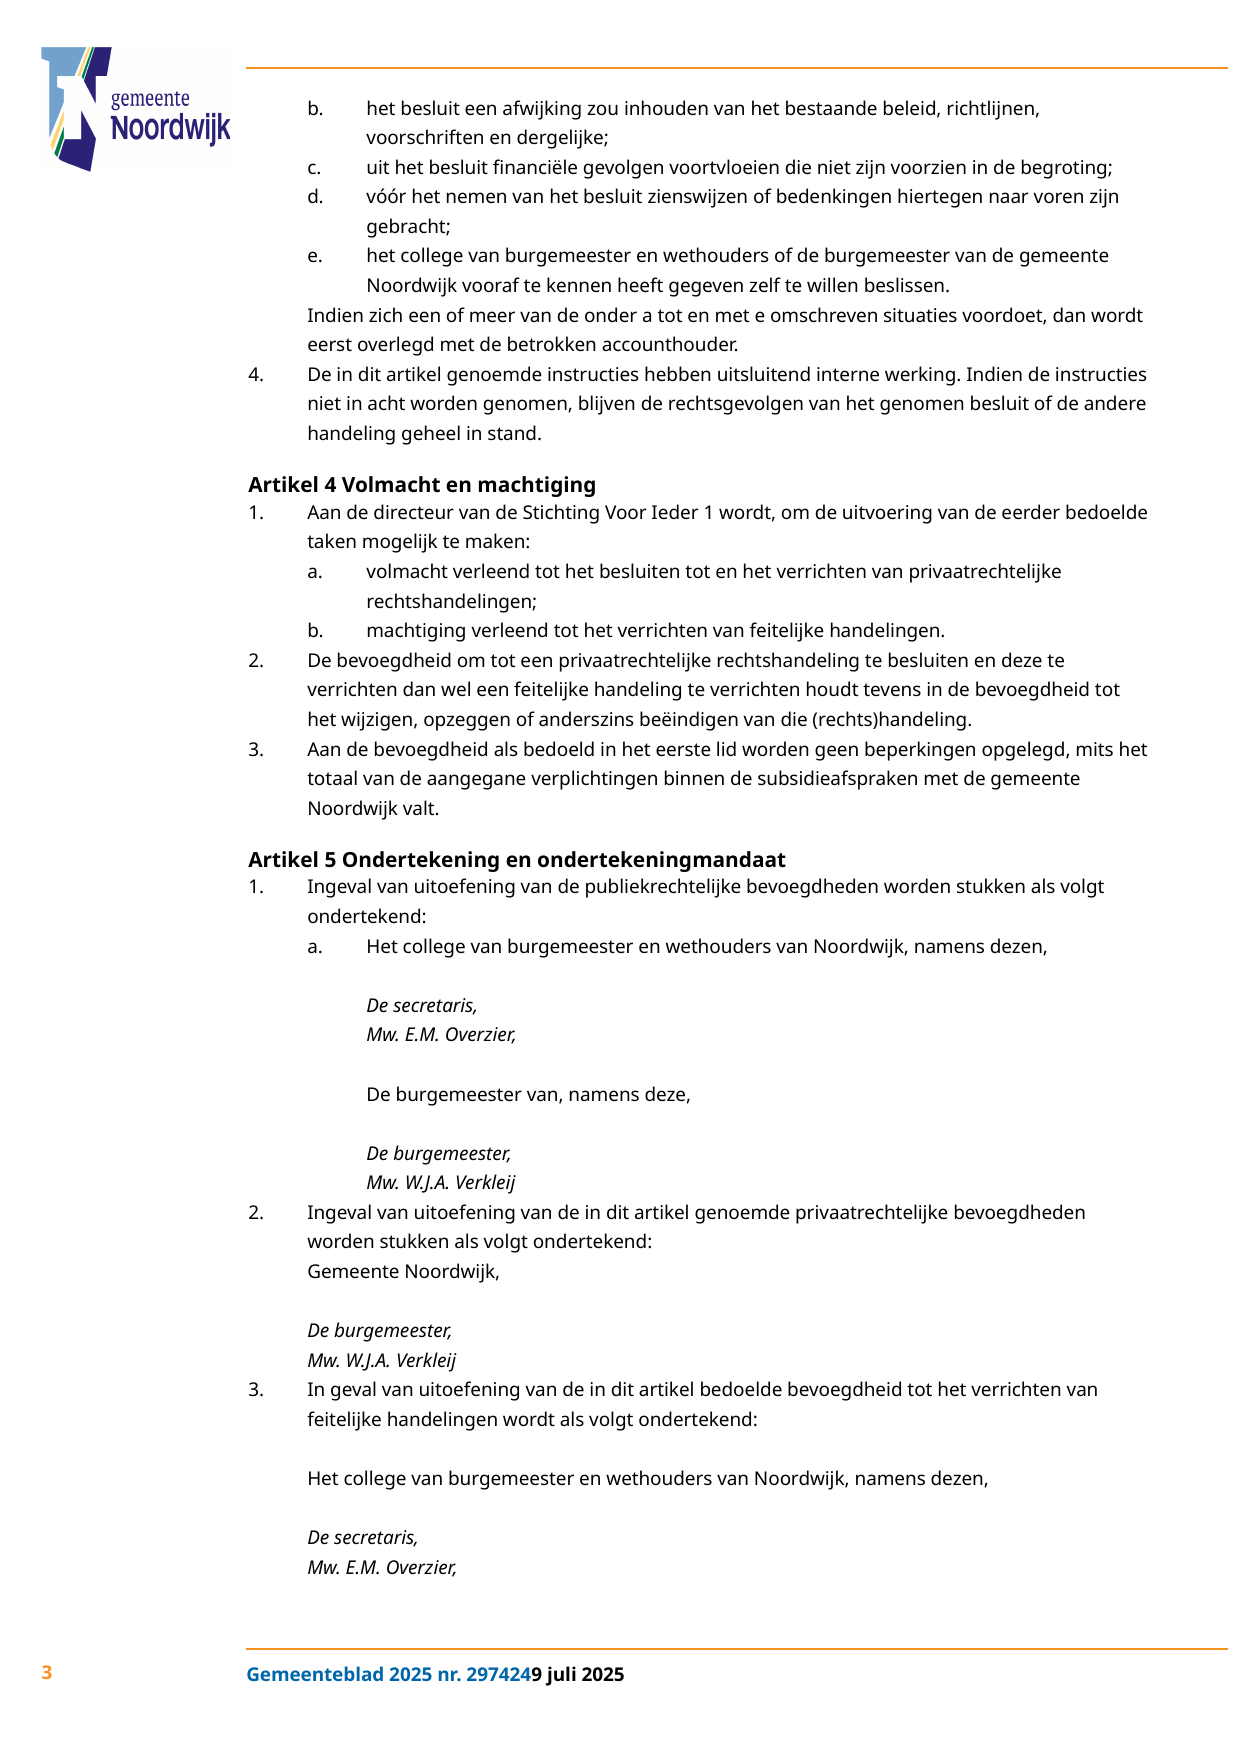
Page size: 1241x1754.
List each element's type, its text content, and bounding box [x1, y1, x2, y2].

list Gemeente Noordwijk, [248, 1258, 1152, 1284]
list Mw. E.M. Overzier, [307, 1022, 1152, 1047]
list Mw. W.J.A. Verkleij [307, 1169, 1152, 1195]
text Artikel 4 Volmacht en machtiging [248, 471, 1152, 499]
picture [41, 47, 231, 172]
list volmacht verleend tot het besluiten tot en het verrichten van privaatrechtelijke rechtshandelingen; [307, 558, 1152, 613]
list machtiging verleend tot het verrichten van feitelijke handelingen. [307, 617, 1152, 643]
list vóór het nemen van het besluit zienswijzen of bedenkingen hiertegen naar voren zijn gebracht; [307, 183, 1152, 239]
list Aan de directeur van de Stichting Voor Ieder 1 wordt, om de uitvoering van de eerder bedoelde taken mogelijk te maken: [248, 499, 1152, 554]
list De secretaris, [248, 1524, 1152, 1550]
list De bevoegdheid om tot een privaatrechtelijke rechtshandeling te besluiten en deze te verrichten dan wel een feitelijke handeling te verrichten houdt tevens in de bevoegdheid tot het wijzigen, opzeggen of anderszins beëindigen van die (rechts)handeling. [248, 647, 1152, 732]
list De in dit artikel genoemde instructies hebben uitsluitend interne werking. Indien de instructies niet in acht worden genomen, blijven de rechtsgevolgen van het genomen besluit of de andere handeling geheel in stand. [248, 361, 1152, 446]
list het besluit een afwijking zou inhouden van het bestaande beleid, richtlijnen, voorschriften en dergelijke; [307, 95, 1152, 150]
list De burgemeester van, namens deze, [307, 1081, 1152, 1107]
list Ingeval van uitoefening van de publiekrechtelijke bevoegdheden worden stukken als volgt ondertekend: [248, 874, 1152, 929]
list Het college van burgemeester en wethouders van Noordwijk, namens dezen, [248, 1465, 1152, 1491]
list Ingeval van uitoefening van de in dit artikel genoemde privaatrechtelijke bevoegdheden worden stukken als volgt ondertekend: [248, 1199, 1152, 1254]
list Aan de bevoegdheid als bedoeld in het eerste lid worden geen beperkingen opgelegd, mits het totaal van de aangegane verplichtingen binnen de subsidieafspraken met de gemeente Noordwijk valt. [248, 736, 1152, 821]
list De burgemeester, [307, 1140, 1152, 1166]
list uit het besluit financiële gevolgen voortvloeien die niet zijn voorzien in de begroting; [307, 154, 1152, 180]
list Het college van burgemeester en wethouders van Noordwijk, namens dezen, [307, 933, 1152, 959]
list Mw. W.J.A. Verkleij [248, 1347, 1152, 1373]
list De burgemeester, [248, 1317, 1152, 1343]
list Mw. E.M. Overzier, [248, 1554, 1152, 1580]
list Indien zich een of meer van de onder a tot en met e omschreven situaties voordoet, dan wordt eerst overlegd met de betrokken accounthouder. [248, 302, 1152, 357]
text Artikel 5 Ondertekening en ondertekeningmandaat [248, 845, 1152, 874]
list het college van burgemeester en wethouders of de burgemeester van de gemeente Noordwijk vooraf te kennen heeft gegeven zelf te willen beslissen. [307, 243, 1152, 298]
list De secretaris, [307, 992, 1152, 1018]
list In geval van uitoefening van de in dit artikel bedoelde bevoegdheid tot het verrichten van feitelijke handelingen wordt als volgt ondertekend: [248, 1377, 1152, 1432]
